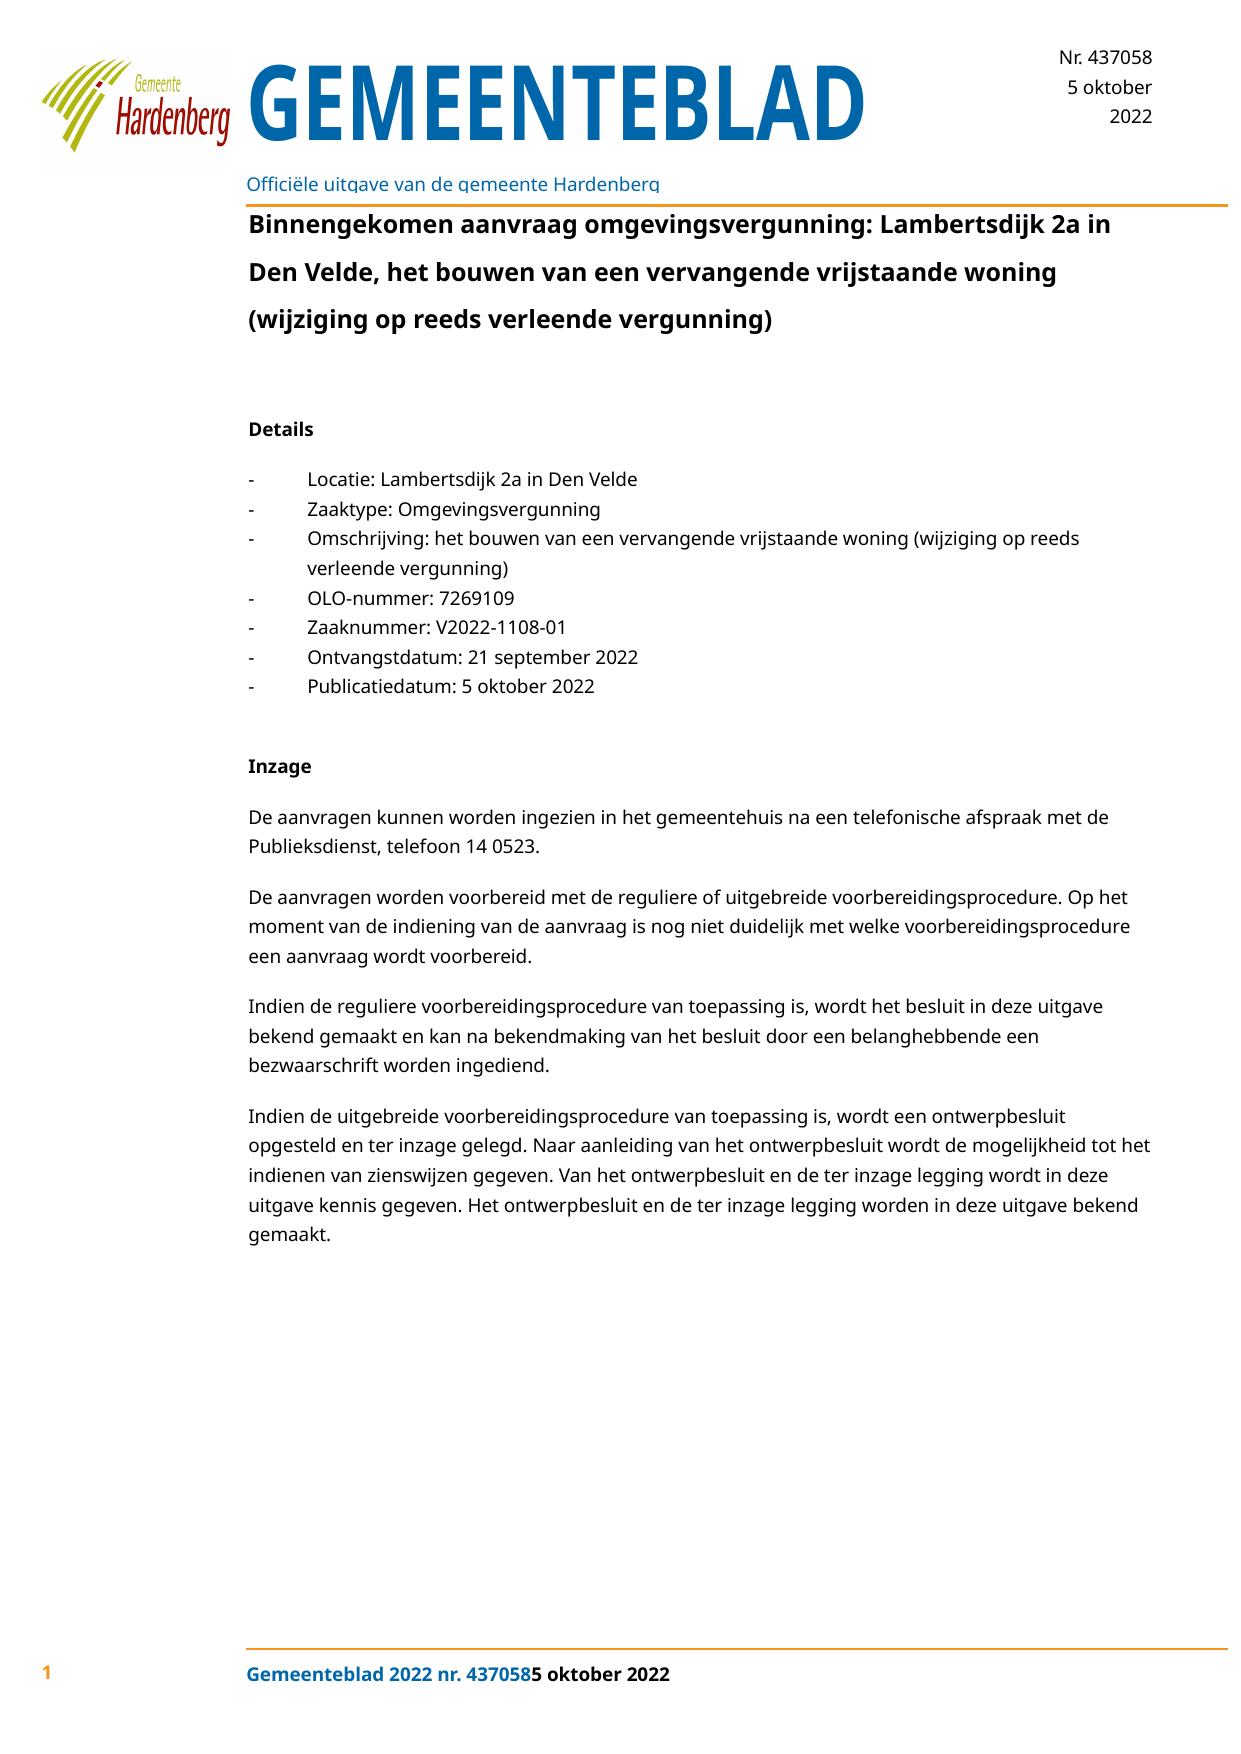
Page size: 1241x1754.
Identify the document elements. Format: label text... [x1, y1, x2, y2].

text Indien de reguliere voorbereidingsprocedure van toepassing is, wordt het besluit in deze uitgave bekend gemaakt en kan na bekendmaking van het besluit door een belanghebbende een bezwaarschrift worden ingediend. [248, 993, 1152, 1078]
list Omschrijving: het bouwen van een vervangende vrijstaande woning (wijziging op reeds verleende vergunning) [248, 526, 1152, 581]
text Details [248, 416, 1152, 442]
list Publicatiedatum: 5 oktober 2022 [248, 673, 1152, 699]
list Zaaknummer: V2022-1108-01 [248, 614, 1152, 640]
text De aanvragen worden voorbereid met de reguliere of uitgebreide voorbereidingsprocedure. Op het moment van de indiening van de aanvraag is nog niet duidelijk met welke voorbereidingsprocedure een aanvraag wordt voorbereid. [248, 884, 1152, 969]
list Locatie: Lambertsdijk 2a in Den Velde [248, 466, 1152, 492]
text Inzage [248, 753, 1152, 779]
list Zaaktype: Omgevingsvergunning [248, 496, 1152, 522]
text De aanvragen kunnen worden ingezien in het gemeentehuis na een telefonische afspraak met de Publieksdienst, telefoon 14 0523. [248, 804, 1152, 859]
text Indien de uitgebreide voorbereidingsprocedure van toepassing is, wordt een ontwerpbesluit opgesteld en ter inzage gelegd. Naar aanleiding van het ontwerpbesluit wordt de mogelijkheid tot het indienen van zienswijzen gegeven. Van het ontwerpbesluit en de ter inzage legging wordt in deze uitgave kennis gegeven. Het ontwerpbesluit en de ter inzage legging worden in deze uitgave bekend gemaakt. [248, 1103, 1152, 1247]
picture [41, 47, 231, 172]
list OLO-nummer: 7269109 [248, 585, 1152, 610]
text Binnengekomen aanvraag omgevingsvergunning: Lambertsdijk 2a in Den Velde, het bouwen van een vervangende vrijstaande woning (wijziging op reeds verleende vergunning) [248, 207, 1152, 336]
list Ontvangstdatum: 21 september 2022 [248, 644, 1152, 669]
